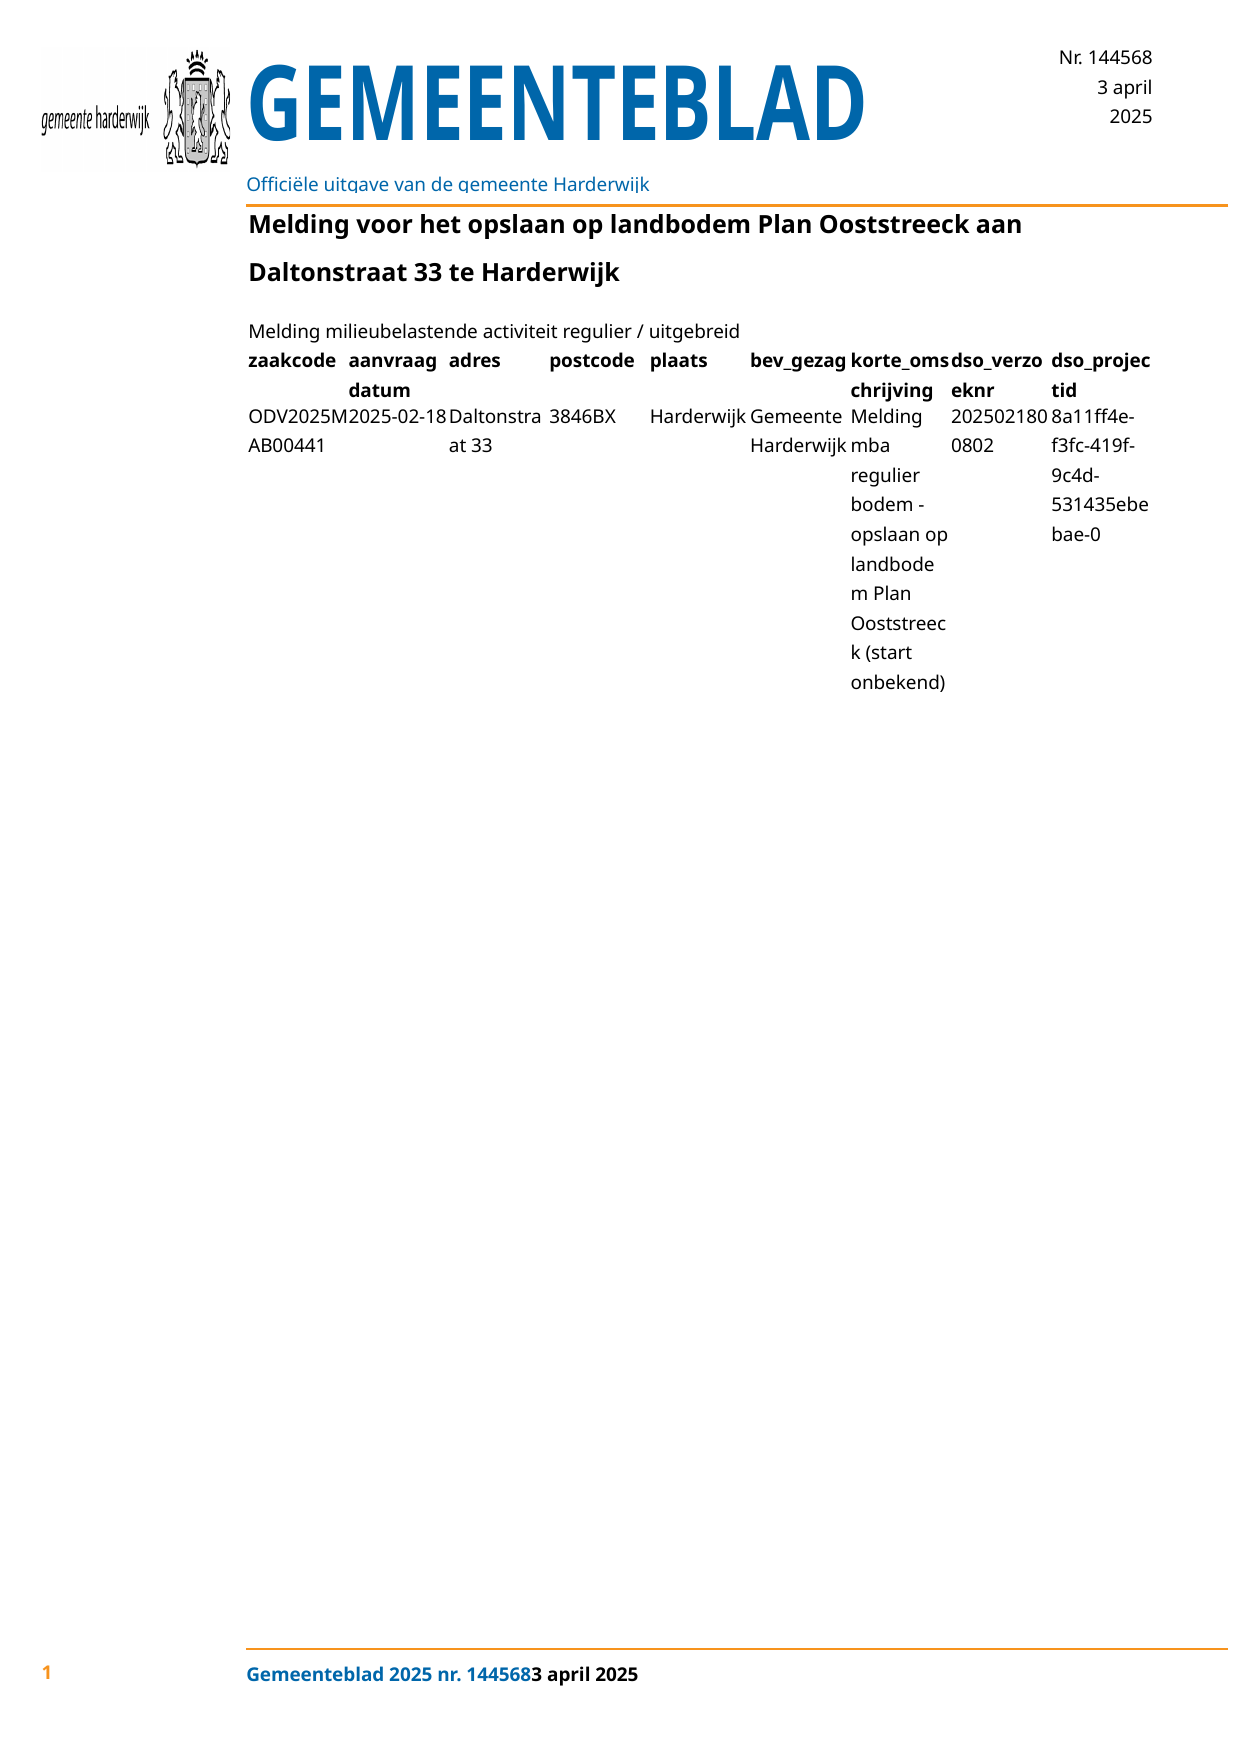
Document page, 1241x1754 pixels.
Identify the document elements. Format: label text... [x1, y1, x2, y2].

table_cell Harderwijk [650, 403, 750, 695]
table_cell ODV2025MAB00441 [248, 403, 348, 695]
table_header korte_omschrijving [850, 348, 951, 403]
table_cell 2025021800802 [951, 403, 1051, 695]
table_header dso_verzoeknr [951, 348, 1051, 403]
table_header aanvraagdatum [348, 348, 449, 403]
table_cell Melding mba regulier bodem - opslaan op landbodem Plan Ooststreeck (start onbekend) [850, 403, 951, 695]
table_header dso_projectid [1051, 348, 1152, 403]
text Melding milieubelastende activiteit regulier / uitgebreid [248, 318, 1152, 344]
table_header plaats [650, 348, 750, 403]
table_header postcode [549, 348, 649, 403]
table_cell 3846BX [549, 403, 649, 695]
table_header adres [449, 348, 549, 403]
table_cell Daltonstraat 33 [449, 403, 549, 695]
table_cell Gemeente Harderwijk [750, 403, 850, 695]
table_cell 2025-02-18 [348, 403, 449, 695]
table_header bev_gezag [750, 348, 850, 403]
table_cell 8a11ff4e-f3fc-419f-9c4d-531435ebebae-0 [1051, 403, 1152, 695]
table_header zaakcode [248, 348, 348, 403]
text Melding voor het opslaan op landbodem Plan Ooststreeck aan Daltonstraat 33 te Harderwijk [248, 207, 1152, 288]
picture [41, 47, 231, 172]
